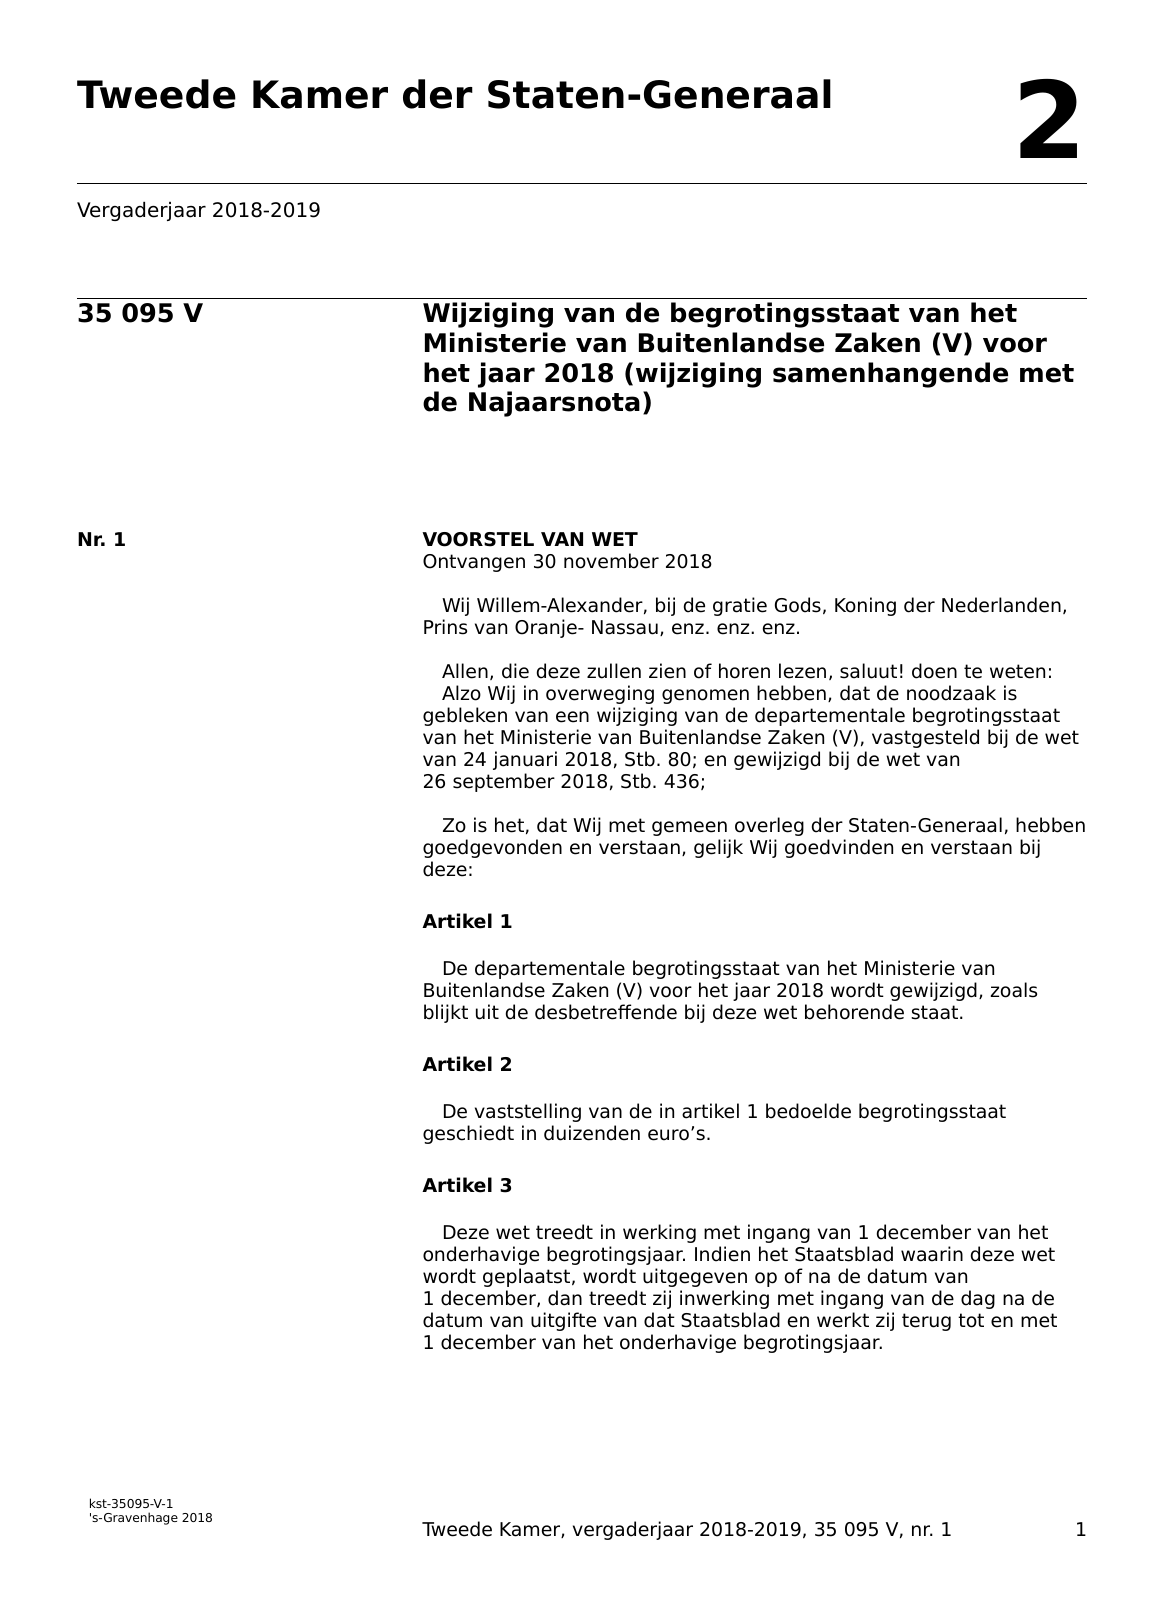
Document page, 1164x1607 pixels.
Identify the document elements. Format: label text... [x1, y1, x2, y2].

table_header 2 [886, 59, 1087, 183]
text Deze wet treedt in werking met ingang van 1 december van het onderhavige begrotingsjaar. Indien het Staatsblad waarin deze wet wordt geplaatst, wordt uitgegeven op of na de datum van 1 december, dan treedt zij inwerking met ingang van de dag na de datum van uitgifte van dat Staatsblad en werkt zij terug tot en met 1 december van het onderhavige begrotingsjaar. [422, 1222, 1087, 1354]
text Zo is het, dat Wij met gemeen overleg der Staten-Generaal, hebben goedgevonden en verstaan, gelijk Wij goedvinden en verstaan bij deze: [422, 815, 1087, 881]
subtitle Nr. 1 VOORSTEL VAN WET [77, 529, 1087, 551]
subtitle 35 095 V Wijziging van de begrotingsstaat van het Ministerie van Buitenlandse Zaken (V) voor het jaar 2018 (wijziging samenhangende met de Najaarsnota) [77, 299, 1087, 418]
subtitle Artikel 2 [422, 1054, 1087, 1076]
text De vaststelling van de in artikel 1 bedoelde begrotingsstaat geschiedt in duizenden euro’s. [422, 1101, 1087, 1145]
table_header Tweede Kamer der Staten-Generaal [77, 59, 886, 183]
text Wij Willem-Alexander, bij de gratie Gods, Koning der Nederlanden, Prins van Oranje- Nassau, enz. enz. enz. [422, 595, 1087, 639]
text 's-Gravenhage 2018 [88, 1511, 323, 1525]
subtitle Artikel 3 [422, 1175, 1087, 1197]
text kst-35095-V-1 [88, 1497, 323, 1511]
text Alzo Wij in overweging genomen hebben, dat de noodzaak is gebleken van een wijziging van de departementale begrotingsstaat van het Ministerie van Buitenlandse Zaken (V), vastgesteld bij de wet van 24 januari 2018, Stb. 80; en gewijzigd bij de wet van 26 september 2018, Stb. 436; [422, 683, 1087, 793]
text Allen, die deze zullen zien of horen lezen, saluut! doen te weten: [422, 661, 1087, 683]
text De departementale begrotingsstaat van het Ministerie van Buitenlandse Zaken (V) voor het jaar 2018 wordt gewijzigd, zoals blijkt uit de desbetreffende bij deze wet behorende staat. [422, 958, 1087, 1024]
subtitle Artikel 1 [422, 911, 1087, 933]
text Ontvangen 30 november 2018 [422, 551, 1087, 573]
table_cell Vergaderjaar 2018-2019 [77, 184, 1087, 298]
